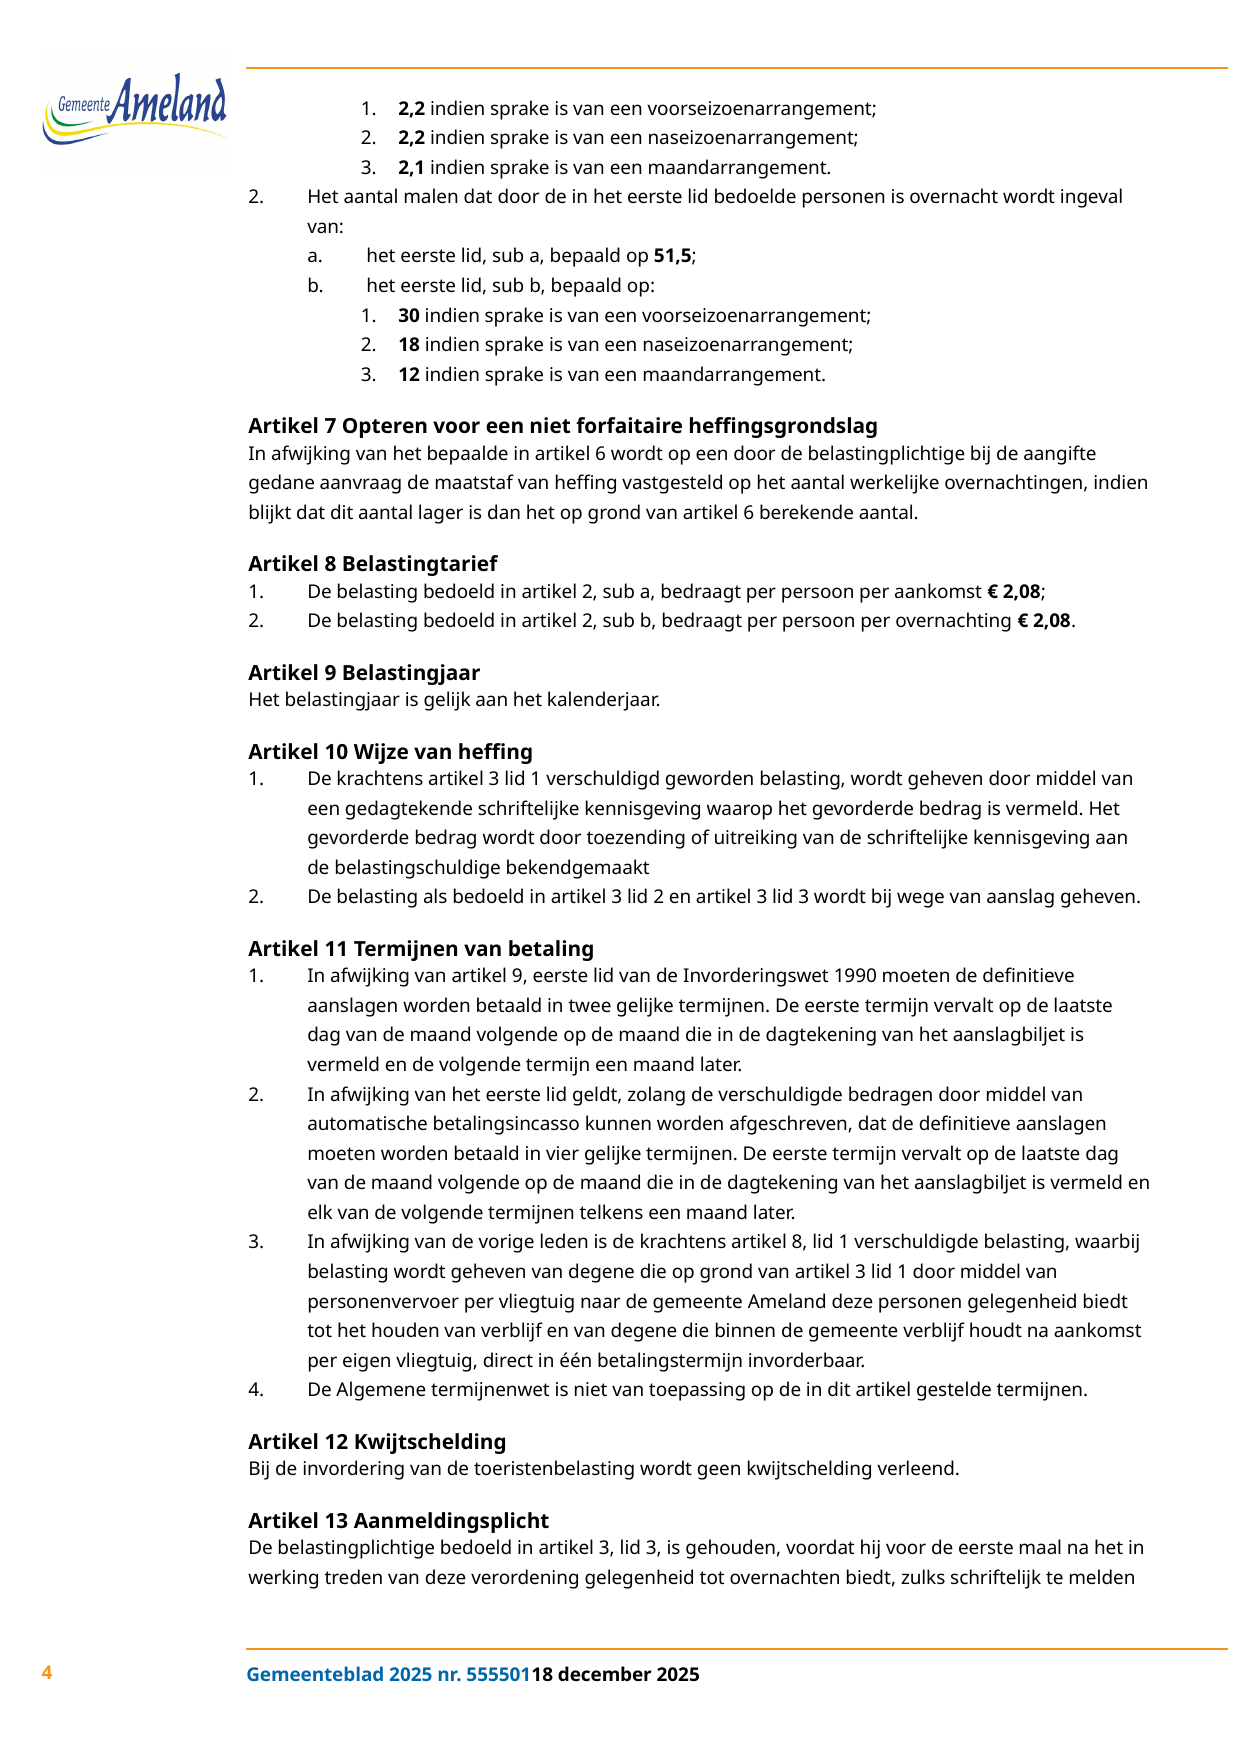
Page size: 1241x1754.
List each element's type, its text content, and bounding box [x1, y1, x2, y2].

list 2,1 indien sprake is van een maandarrangement. [361, 154, 1152, 180]
list De belasting als bedoeld in artikel 3 lid 2 en artikel 3 lid 3 wordt bij wege van aanslag geheven. [248, 883, 1152, 909]
text De belastingplichtige bedoeld in artikel 3, lid 3, is gehouden, voordat hij voor de eerste maal na het in werking treden van deze verordening gelegenheid tot overnachten biedt, zulks schriftelijk te melden [248, 1534, 1152, 1589]
text Artikel 8 Belastingtarief [248, 549, 1152, 578]
picture [41, 47, 231, 172]
list 2,2 indien sprake is van een naseizoenarrangement; [361, 124, 1152, 150]
text Artikel 12 Kwijtschelding [248, 1427, 1152, 1455]
text Artikel 10 Wijze van heffing [248, 737, 1152, 765]
list 30 indien sprake is van een voorseizoenarrangement; [361, 302, 1152, 328]
list De krachtens artikel 3 lid 1 verschuldigd geworden belasting, wordt geheven door middel van een gedagtekende schriftelijke kennisgeving waarop het gevorderde bedrag is vermeld. Het gevorderde bedrag wordt door toezending of uitreiking van de schriftelijke kennisgeving aan de belastingschuldige bekendgemaakt [248, 765, 1152, 880]
list Het aantal malen dat door de in het eerste lid bedoelde personen is overnacht wordt ingeval van: [248, 183, 1152, 239]
list In afwijking van artikel 9, eerste lid van de Invorderingswet 1990 moeten de definitieve aanslagen worden betaald in twee gelijke termijnen. De eerste termijn vervalt op de laatste dag van de maand volgende op de maand die in de dagtekening van het aanslagbiljet is vermeld en de volgende termijn een maand later. [248, 962, 1152, 1077]
text Bij de invordering van de toeristenbelasting wordt geen kwijtschelding verleend. [248, 1455, 1152, 1481]
list De belasting bedoeld in artikel 2, sub b, bedraagt per persoon per overnachting € 2,08. [248, 607, 1152, 633]
text Het belastingjaar is gelijk aan het kalenderjaar. [248, 686, 1152, 712]
list het eerste lid, sub a, bepaald op 51,5; [307, 243, 1152, 268]
list het eerste lid, sub b, bepaald op: [307, 272, 1152, 298]
text Artikel 13 Aanmeldingsplicht [248, 1506, 1152, 1534]
list In afwijking van de vorige leden is de krachtens artikel 8, lid 1 verschuldigde belasting, waarbij belasting wordt geheven van degene die op grond van artikel 3 lid 1 door middel van personenvervoer per vliegtuig naar de gemeente Ameland deze personen gelegenheid biedt tot het houden van verblijf en van degene die binnen de gemeente verblijf houdt na aankomst per eigen vliegtuig, direct in één betalingstermijn invorderbaar. [248, 1229, 1152, 1373]
list 2,2 indien sprake is van een voorseizoenarrangement; [361, 95, 1152, 121]
text Artikel 11 Termijnen van betaling [248, 934, 1152, 962]
list De Algemene termijnenwet is niet van toepassing op de in dit artikel gestelde termijnen. [248, 1377, 1152, 1402]
text Artikel 7 Opteren voor een niet forfaitaire heffingsgrondslag [248, 411, 1152, 440]
list 12 indien sprake is van een maandarrangement. [361, 361, 1152, 387]
list In afwijking van het eerste lid geldt, zolang de verschuldigde bedragen door middel van automatische betalingsincasso kunnen worden afgeschreven, dat de definitieve aanslagen moeten worden betaald in vier gelijke termijnen. De eerste termijn vervalt op de laatste dag van de maand volgende op de maand die in de dagtekening van het aanslagbiljet is vermeld en elk van de volgende termijnen telkens een maand later. [248, 1081, 1152, 1225]
list De belasting bedoeld in artikel 2, sub a, bedraagt per persoon per aankomst € 2,08; [248, 578, 1152, 604]
text Artikel 9 Belastingjaar [248, 658, 1152, 686]
text In afwijking van het bepaalde in artikel 6 wordt op een door de belastingplichtige bij de aangifte gedane aanvraag de maatstaf van heffing vastgesteld op het aantal werkelijke overnachtingen, indien blijkt dat dit aantal lager is dan het op grond van artikel 6 berekende aantal. [248, 440, 1152, 525]
list 18 indien sprake is van een naseizoenarrangement; [361, 331, 1152, 357]
